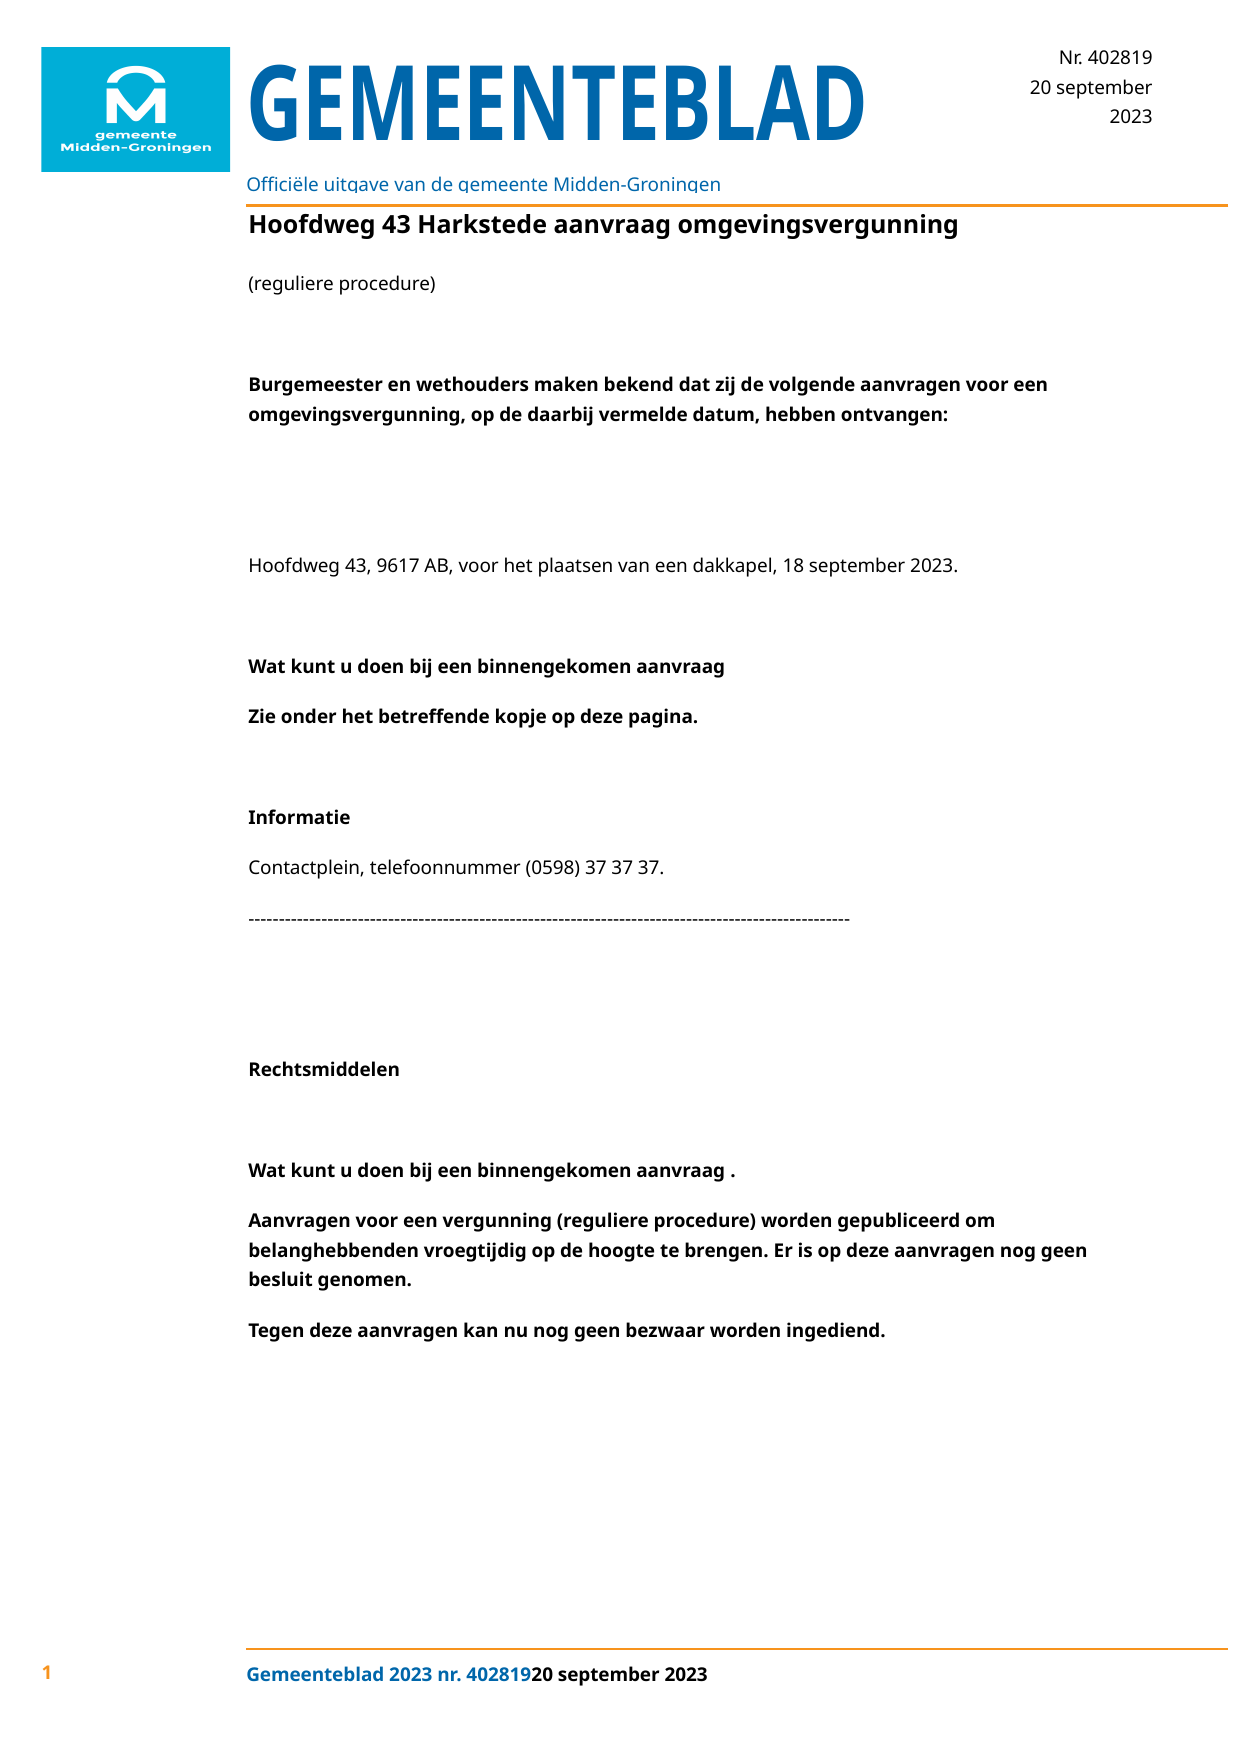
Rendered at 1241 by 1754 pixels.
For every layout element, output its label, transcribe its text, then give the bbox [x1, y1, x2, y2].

picture [184, 146, 190, 153]
text Aanvragen voor een vergunning (reguliere procedure) worden gepubliceerd om belanghebbenden vroegtijdig op de hoogte te brengen. Er is op deze aanvragen nog geen besluit genomen. [248, 1207, 1152, 1292]
text Informatie [248, 804, 1152, 830]
text Rechtsmiddelen [248, 1056, 1152, 1082]
picture [108, 66, 164, 82]
text Zie onder het betreffende kopje op deze pagina. [248, 703, 1152, 729]
text Hoofdweg 43 Harkstede aanvraag omgevingsvergunning [248, 207, 1152, 241]
text Burgemeester en wethouders maken bekend dat zij de volgende aanvragen voor een omgevingsvergunning, op de daarbij vermelde datum, hebben ontvangen: [248, 371, 1152, 426]
text (reguliere procedure) [248, 270, 1152, 296]
text --------------------------------------------------------------------------------------------------- [248, 905, 1152, 931]
picture [107, 89, 165, 122]
text Hoofdweg 43, 9617 AB, voor het plaatsen van een dakkapel, 18 september 2023. [248, 552, 1152, 578]
text Tegen deze aanvragen kan nu nog geen bezwaar worden ingediend. [248, 1317, 1152, 1343]
text Wat kunt u doen bij een binnengekomen aanvraag [248, 653, 1152, 678]
text Wat kunt u doen bij een binnengekomen aanvraag . [248, 1157, 1152, 1183]
text Contactplein, telefoonnummer (0598) 37 37 37. [248, 854, 1152, 880]
